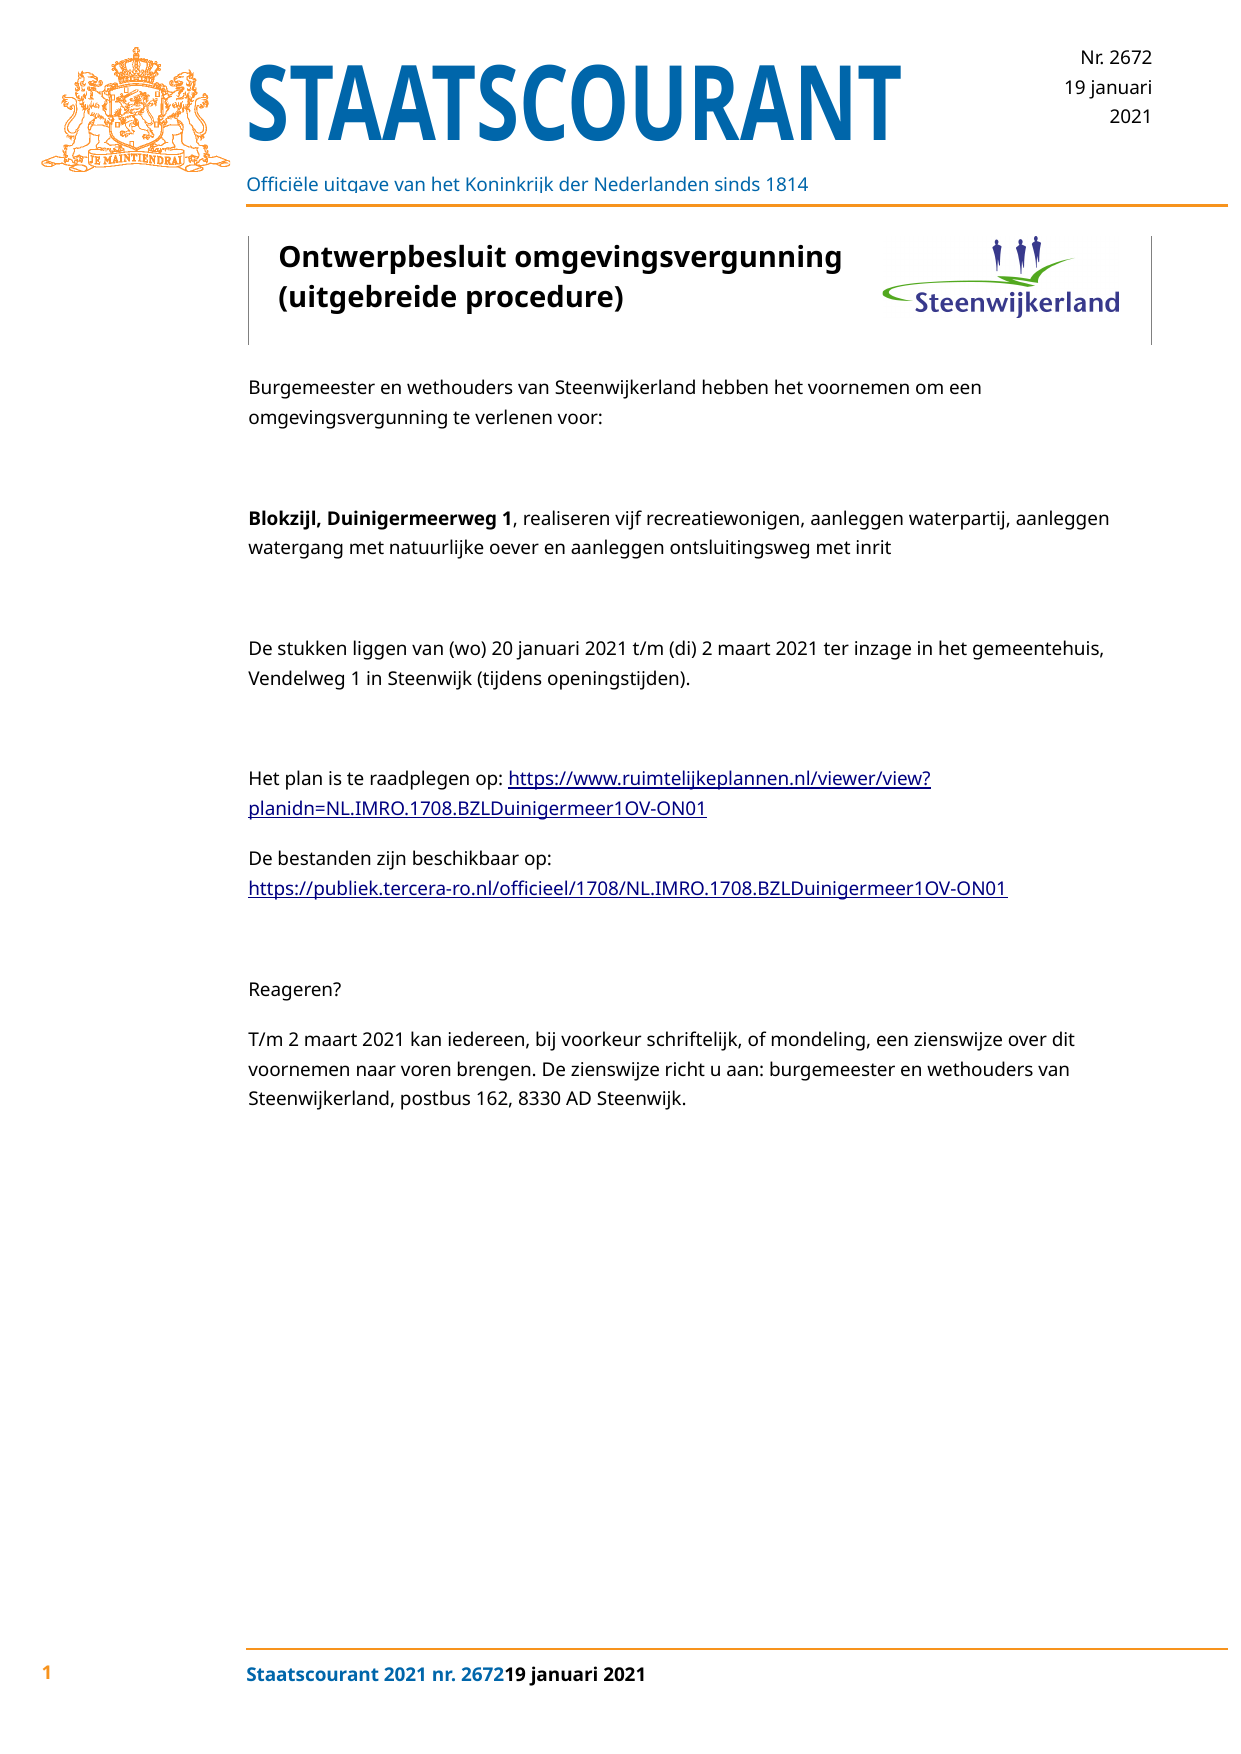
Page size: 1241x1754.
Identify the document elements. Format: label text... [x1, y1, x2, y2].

text Het plan is te raadplegen op: https://www.ruimtelijkeplannen.nl/viewer/view?planidn=NL.IMRO.1708.BZLDuinigermeer1OV-ON01 [248, 766, 1152, 821]
text De bestanden zijn beschikbaar op: https://publiek.tercera-ro.nl/officieel/1708/NL.IMRO.1708.BZLDuinigermeer1OV-ON01 [248, 846, 1152, 901]
text Blokzijl, Duinigermeerweg 1, realiseren vijf recreatiewonigen, aanleggen waterpartij, aanleggen watergang met natuurlijke oever en aanleggen ontsluitingsweg met inrit [248, 505, 1152, 560]
table_header Ontwerpbesluit omgevingsvergunning (uitgebreide procedure) [249, 236, 850, 345]
picture [41, 47, 231, 172]
text Reageren? [248, 976, 1152, 1002]
picture [882, 236, 1119, 318]
table_header [850, 236, 1151, 345]
text T/m 2 maart 2021 kan iedereen, bij voorkeur schriftelijk, of mondeling, een zienswijze over dit voornemen naar voren brengen. De zienswijze richt u aan: burgemeester en wethouders van Steenwijkerland, postbus 162, 8330 AD Steenwijk. [248, 1026, 1152, 1111]
text De stukken liggen van (wo) 20 januari 2021 t/m (di) 2 maart 2021 ter inzage in het gemeentehuis, Vendelweg 1 in Steenwijk (tijdens openingstijden). [248, 635, 1152, 690]
text Burgemeester en wethouders van Steenwijkerland hebben het voornemen om een omgevingsvergunning te verlenen voor: [248, 374, 1152, 429]
